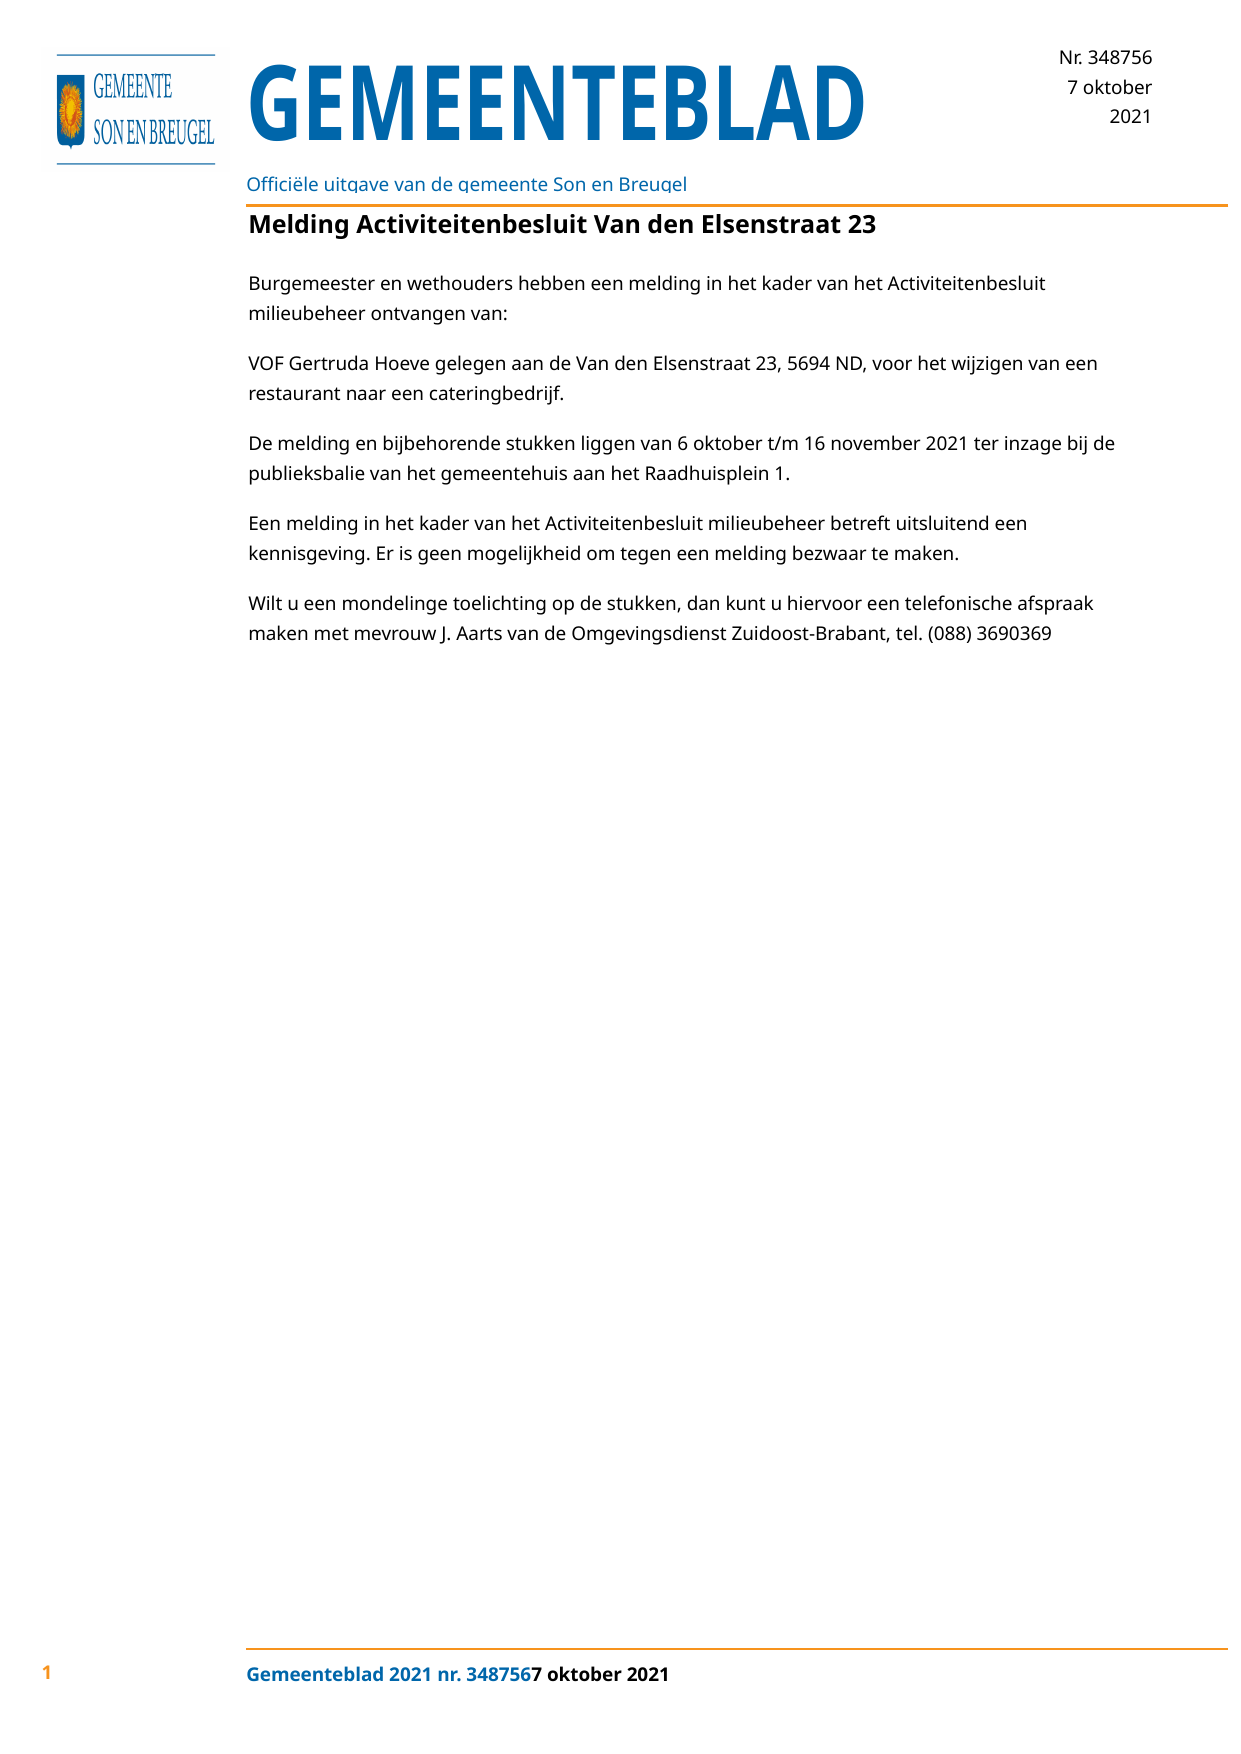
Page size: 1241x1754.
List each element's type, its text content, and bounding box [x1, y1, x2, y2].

text Een melding in het kader van het Activiteitenbesluit milieubeheer betreft uitsluitend een kennisgeving. Er is geen mogelijkheid om tegen een melding bezwaar te maken. [248, 510, 1152, 566]
picture [41, 47, 231, 172]
text Wilt u een mondelinge toelichting op de stukken, dan kunt u hiervoor een telefonische afspraak maken met mevrouw J. Aarts van de Omgevingsdienst Zuidoost-Brabant, tel. (088) 3690369 [248, 590, 1152, 646]
text VOF Gertruda Hoeve gelegen aan de Van den Elsenstraat 23, 5694 ND, voor het wijzigen van een restaurant naar een cateringbedrijf. [248, 350, 1152, 406]
text Melding Activiteitenbesluit Van den Elsenstraat 23 [248, 207, 1152, 241]
text Burgemeester en wethouders hebben een melding in het kader van het Activiteitenbesluit milieubeheer ontvangen van: [248, 270, 1152, 326]
text De melding en bijbehorende stukken liggen van 6 oktober t/m 16 november 2021 ter inzage bij de publieksbalie van het gemeentehuis aan het Raadhuisplein 1. [248, 430, 1152, 486]
